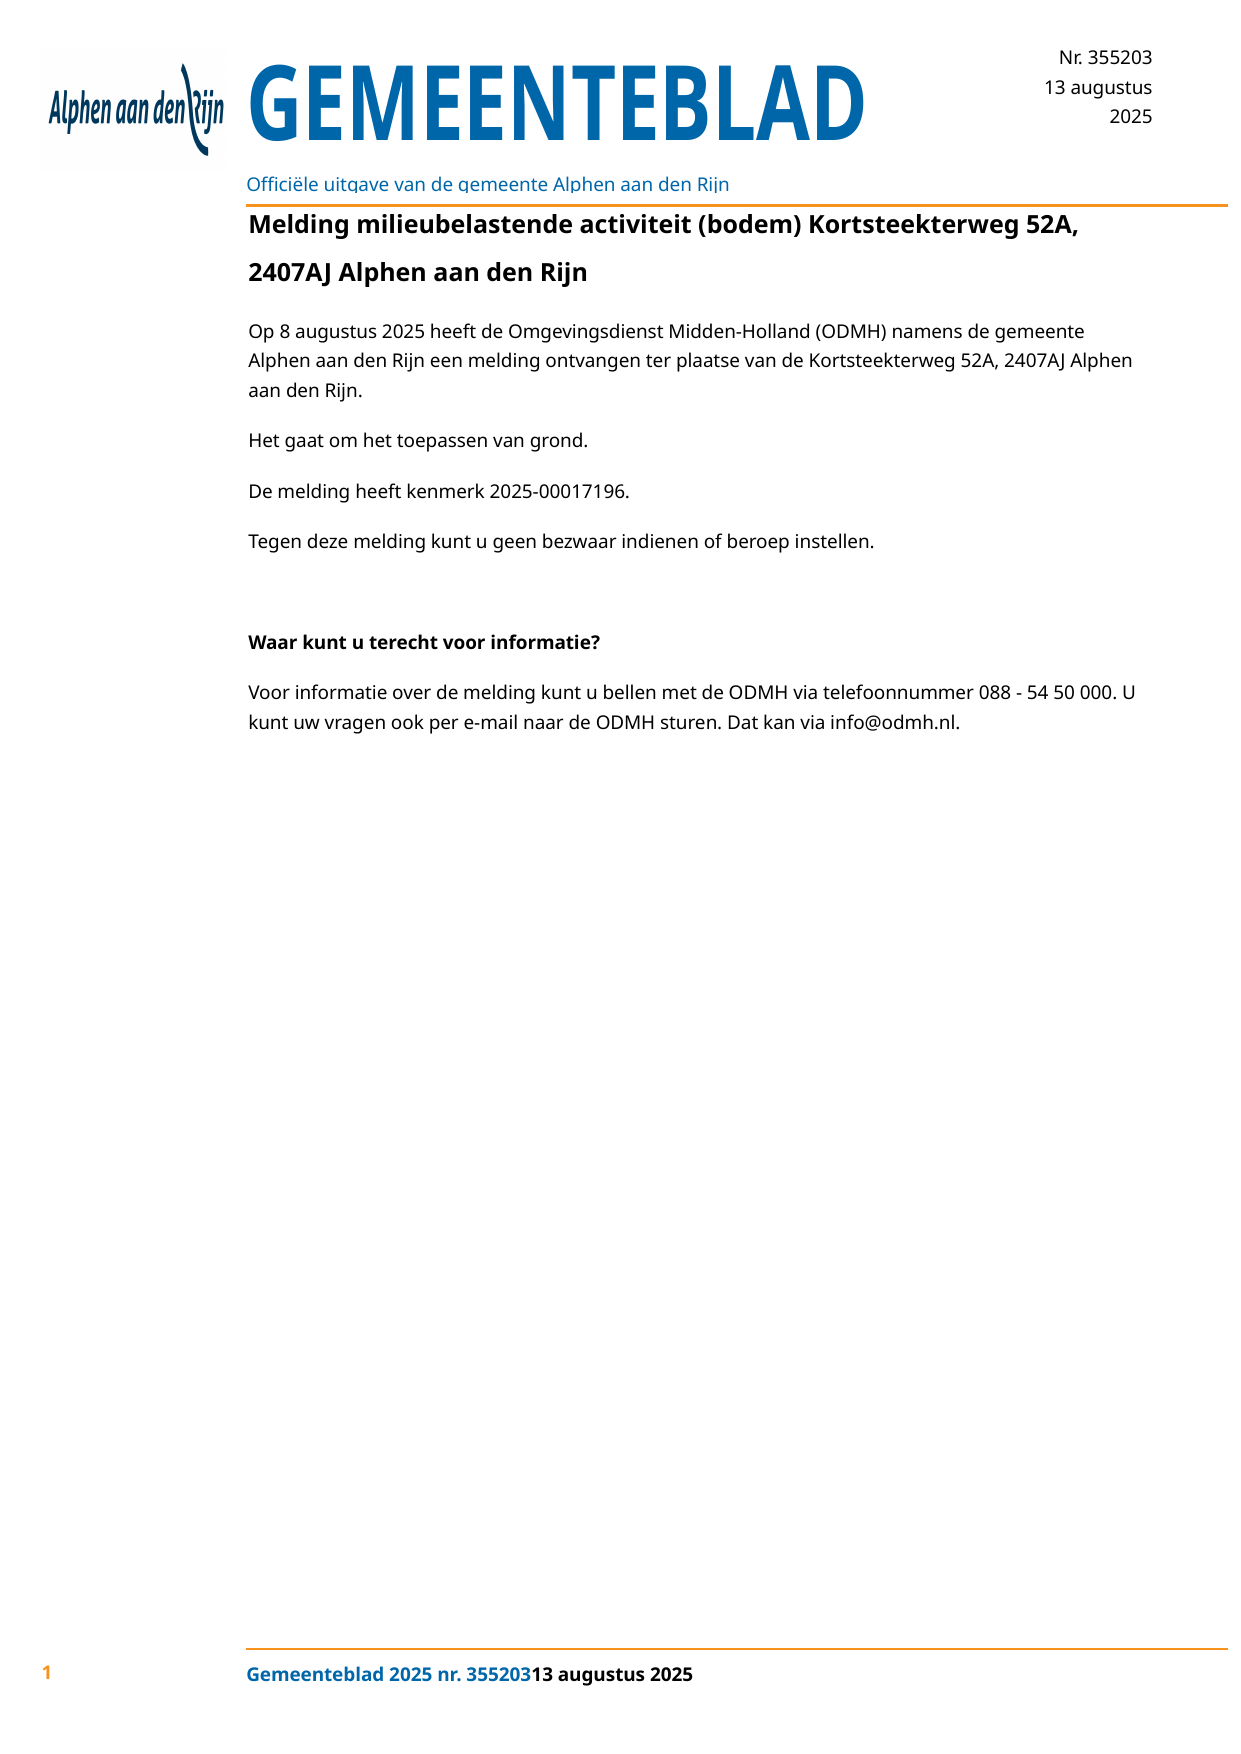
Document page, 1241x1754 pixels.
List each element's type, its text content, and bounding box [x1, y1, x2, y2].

text Voor informatie over de melding kunt u bellen met de ODMH via telefoonnummer 088 - 54 50 000. U kunt uw vragen ook per e-mail naar de ODMH sturen. Dat kan via info@odmh.nl. [248, 679, 1152, 735]
text De melding heeft kenmerk 2025-00017196. [248, 478, 1152, 504]
text Waar kunt u terecht voor informatie? [248, 629, 1152, 655]
text Op 8 augustus 2025 heeft de Omgevingsdienst Midden-Holland (ODMH) namens de gemeente Alphen aan den Rijn een melding ontvangen ter plaatse van de Kortsteekterweg 52A, 2407AJ Alphen aan den Rijn. [248, 318, 1152, 403]
text Melding milieubelastende activiteit (bodem) Kortsteekterweg 52A, 2407AJ Alphen aan den Rijn [248, 207, 1152, 288]
text Het gaat om het toepassen van grond. [248, 427, 1152, 453]
text Tegen deze melding kunt u geen bezwaar indienen of beroep instellen. [248, 528, 1152, 554]
picture [41, 47, 231, 172]
